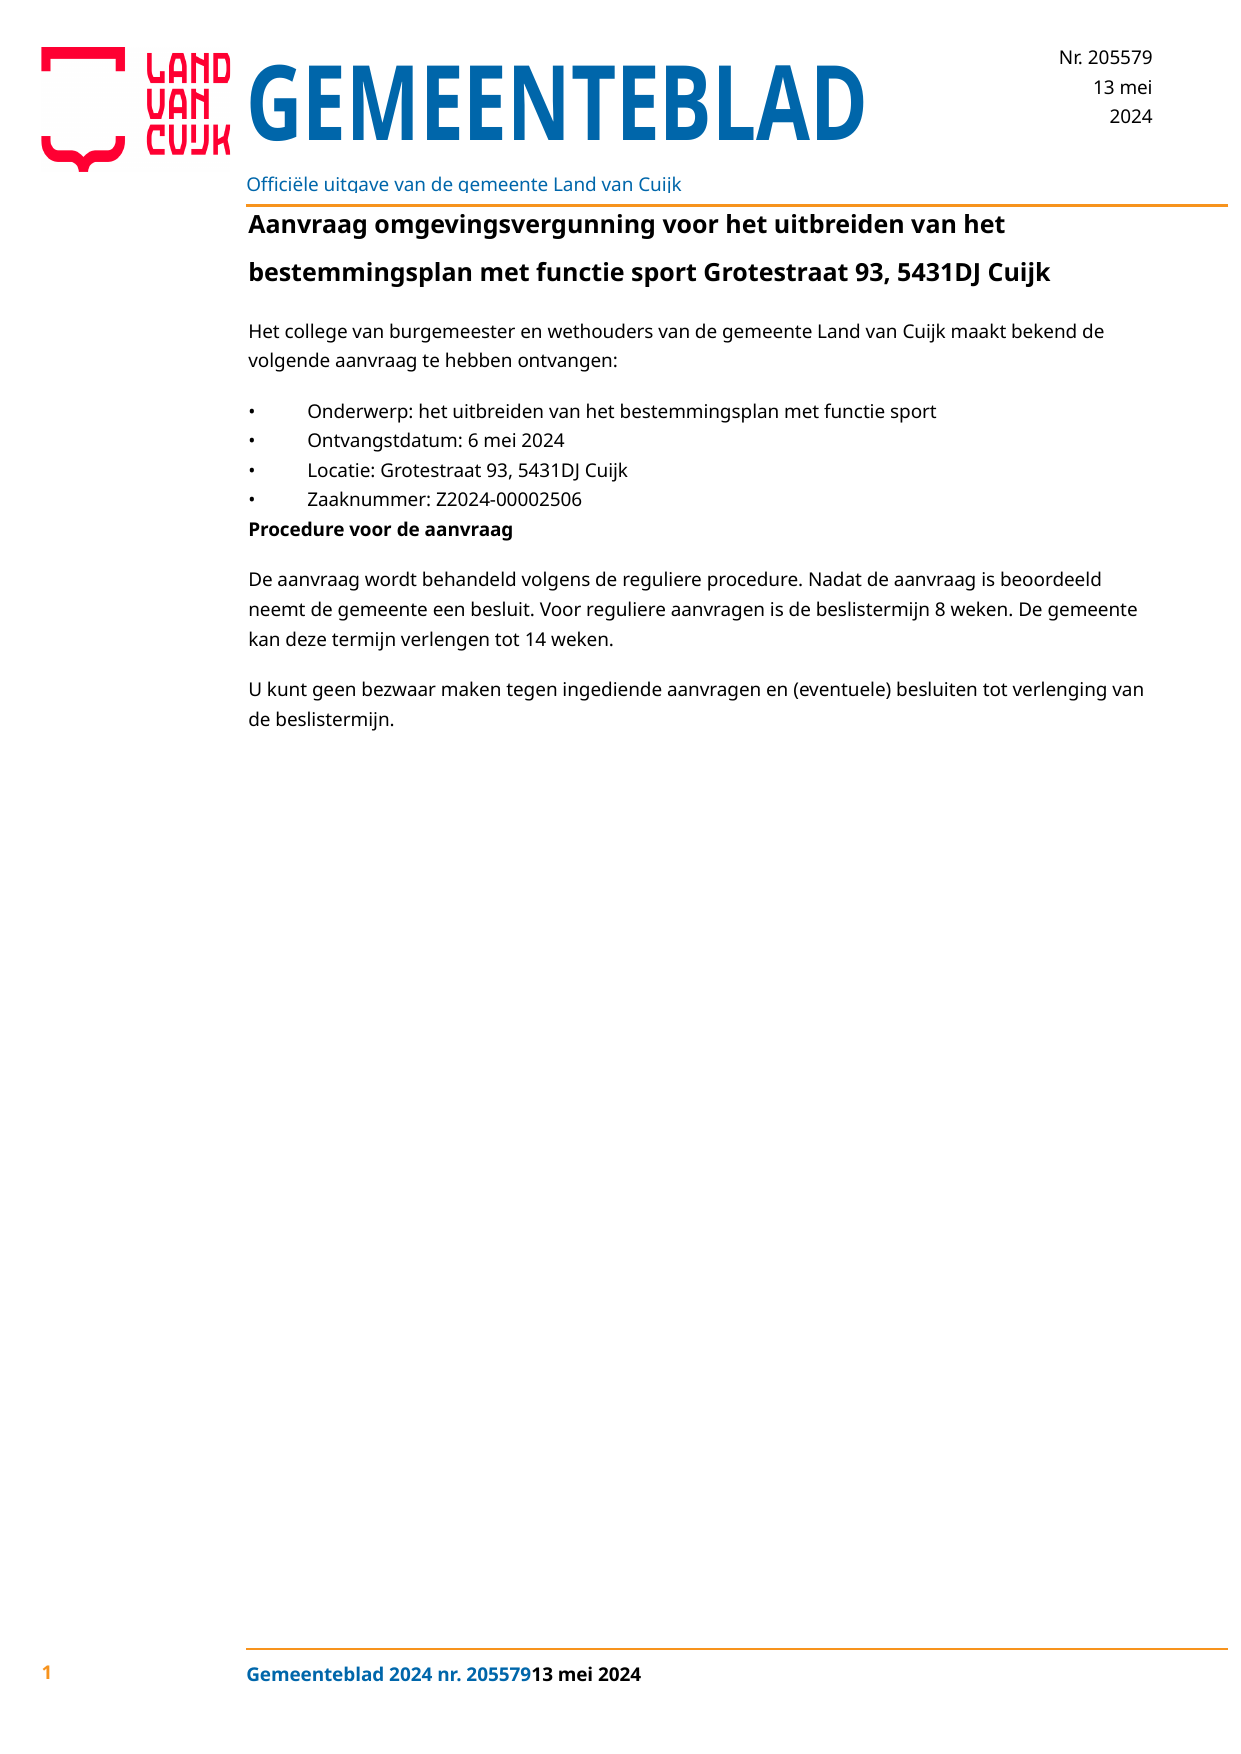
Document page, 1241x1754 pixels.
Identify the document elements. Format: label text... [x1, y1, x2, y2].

picture [41, 47, 231, 172]
list Onderwerp: het uitbreiden van het bestemmingsplan met functie sport [248, 398, 1152, 424]
list Locatie: Grotestraat 93, 5431DJ Cuijk [248, 457, 1152, 483]
text Procedure voor de aanvraag [248, 516, 1152, 542]
list Zaaknummer: Z2024-00002506 [248, 487, 1152, 512]
text De aanvraag wordt behandeld volgens de reguliere procedure. Nadat de aanvraag is beoordeeld neemt de gemeente een besluit. Voor reguliere aanvragen is de beslistermijn 8 weken. De gemeente kan deze termijn verlengen tot 14 weken. [248, 567, 1152, 652]
text Aanvraag omgevingsvergunning voor het uitbreiden van het bestemmingsplan met functie sport Grotestraat 93, 5431DJ Cuijk [248, 207, 1152, 288]
text U kunt geen bezwaar maken tegen ingediende aanvragen en (eventuele) besluiten tot verlenging van de beslistermijn. [248, 676, 1152, 732]
list Ontvangstdatum: 6 mei 2024 [248, 427, 1152, 453]
text Het college van burgemeester en wethouders van de gemeente Land van Cuijk maakt bekend de volgende aanvraag te hebben ontvangen: [248, 318, 1152, 373]
